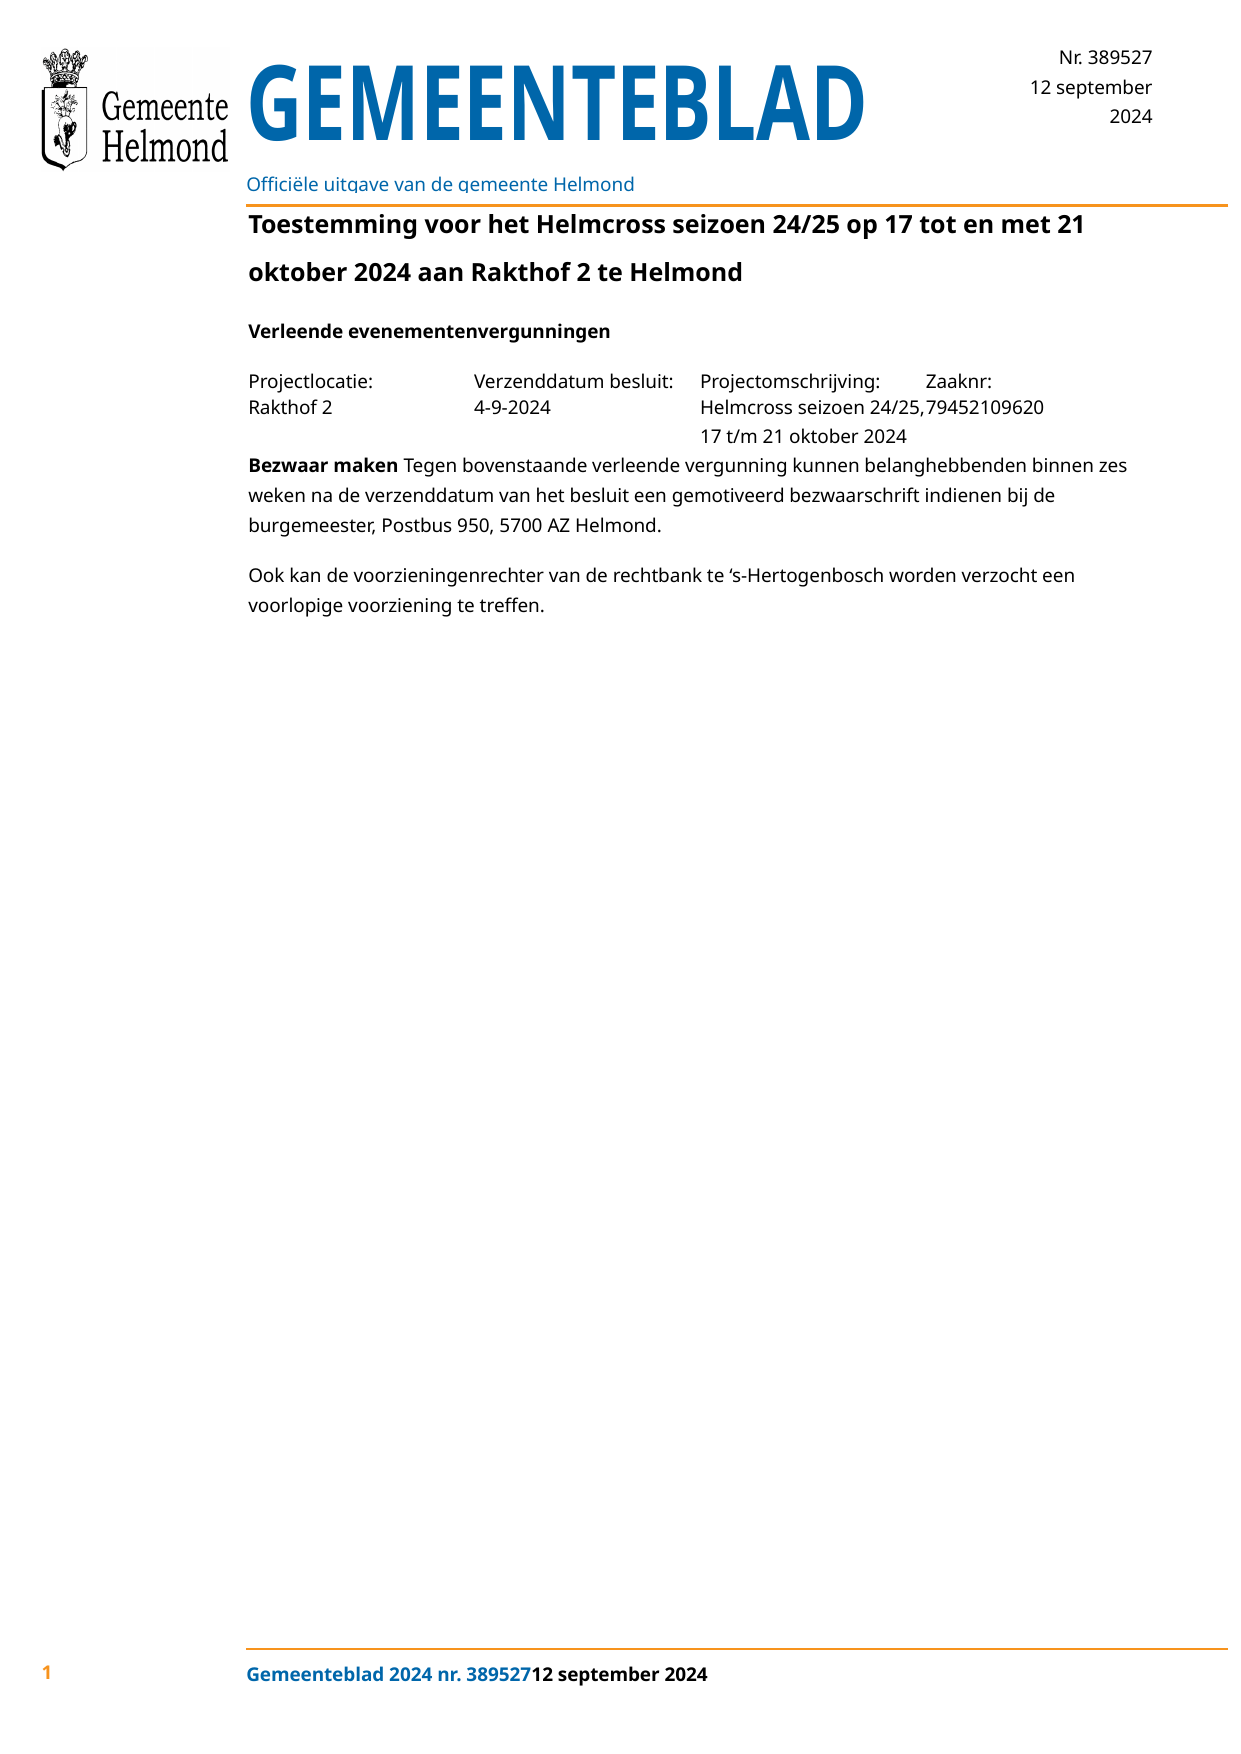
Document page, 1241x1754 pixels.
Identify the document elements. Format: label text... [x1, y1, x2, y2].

table_cell 4-9-2024 [474, 394, 700, 449]
table_header Projectlocatie: [248, 369, 474, 394]
table_header Zaaknr: [926, 369, 1152, 394]
text Ook kan de voorzieningenrechter van de rechtbank te ‘s-Hertogenbosch worden verzocht een voorlopige voorziening te treffen. [248, 562, 1152, 618]
table_cell Helmcross seizoen 24/25, 17 t/m 21 oktober 2024 [700, 394, 926, 449]
table_header Projectomschrijving: [700, 369, 926, 394]
table_header Verzenddatum besluit: [474, 369, 700, 394]
text Bezwaar maken Tegen bovenstaande verleende vergunning kunnen belanghebbenden binnen zes weken na de verzenddatum van het besluit een gemotiveerd bezwaarschrift indienen bij de burgemeester, Postbus 950, 5700 AZ Helmond. [248, 453, 1152, 538]
table_cell 79452109620 [926, 394, 1152, 449]
table_cell Rakthof 2 [248, 394, 474, 449]
text Toestemming voor het Helmcross seizoen 24/25 op 17 tot en met 21 oktober 2024 aan Rakthof 2 te Helmond [248, 207, 1152, 288]
picture [41, 47, 231, 172]
text Verleende evenementenvergunningen [248, 318, 1152, 344]
